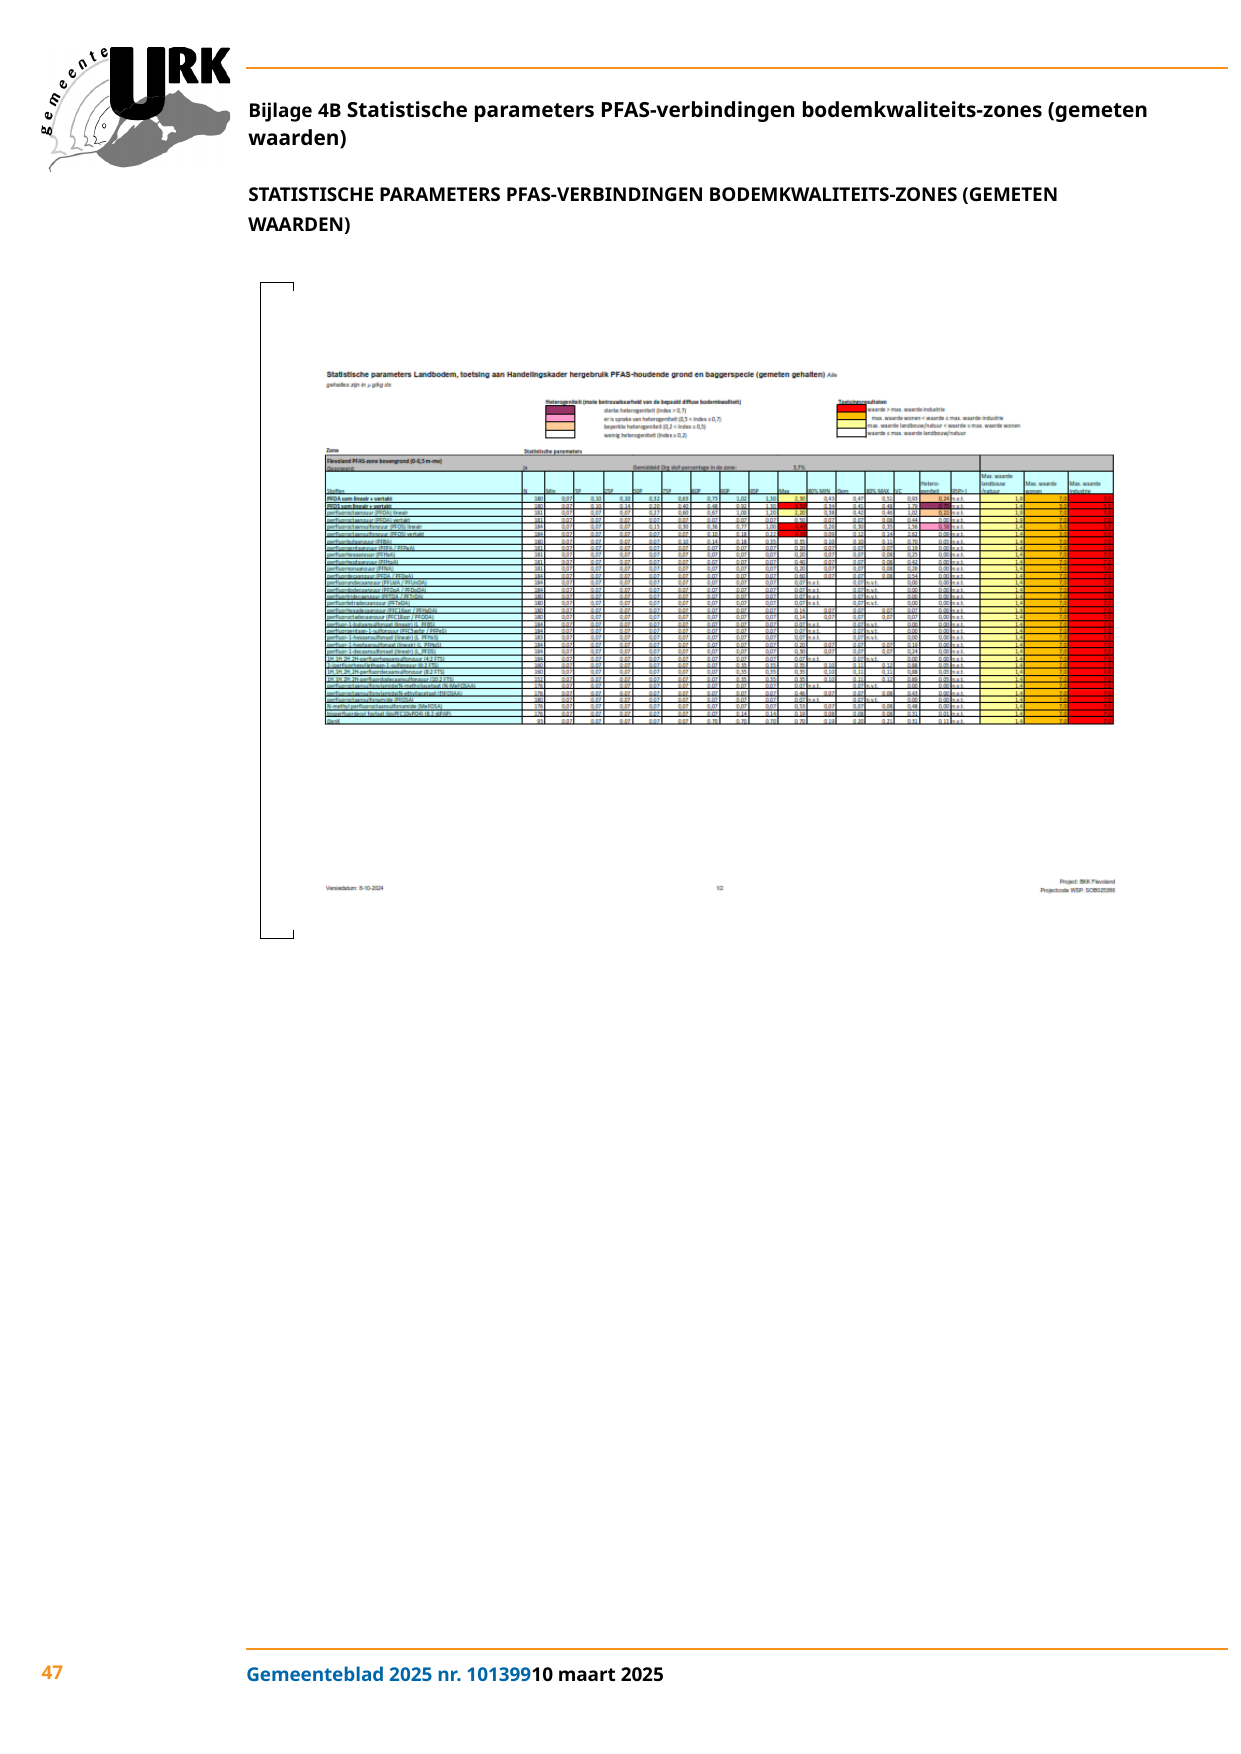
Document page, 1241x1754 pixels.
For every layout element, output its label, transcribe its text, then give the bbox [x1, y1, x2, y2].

text STATISTISCHE PARAMETERS PFAS-VERBINDINGEN BODEMKWALITEITS-ZONES (GEMETEN WAARDEN) [248, 181, 1152, 237]
picture [41, 47, 231, 172]
picture [268, 291, 1173, 930]
text Bijlage 4B Statistische parameters PFAS-verbindingen bodemkwaliteits-zones (gemeten waarden) [248, 95, 1152, 152]
